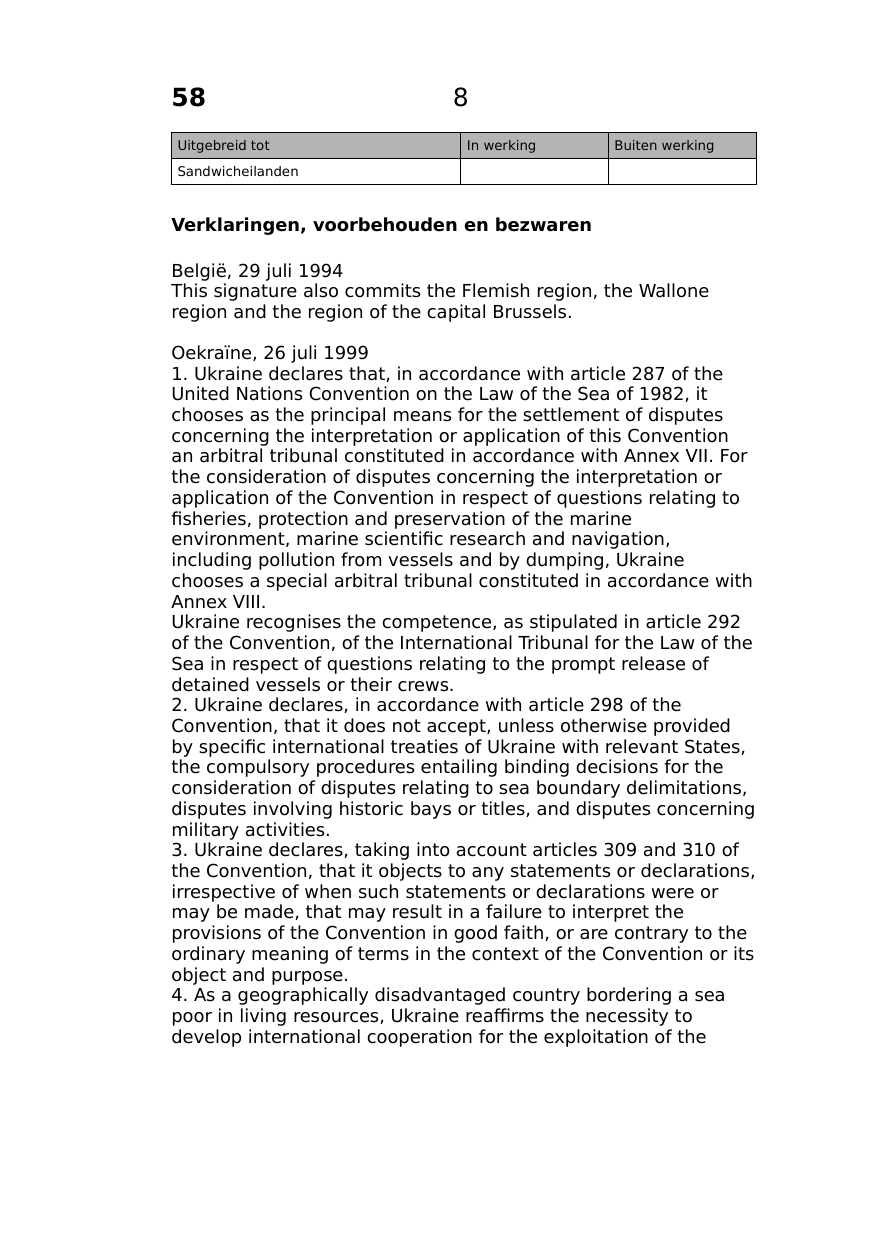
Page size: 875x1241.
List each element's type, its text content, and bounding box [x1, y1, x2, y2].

text 3. Ukraine declares, taking into account articles 309 and 310 of the Convention, that it objects to any statements or declarations, irrespective of when such statements or declarations were or may be made, that may result in a failure to interpret the provisions of the Convention in good faith, or are contrary to the ordinary meaning of terms in the context of the Convention or its object and purpose. [171, 840, 756, 985]
text 2. Ukraine declares, in accordance with article 298 of the Convention, that it does not accept, unless otherwise provided by specific international treaties of Ukraine with relevant States, the compulsory procedures entailing binding decisions for the consideration of disputes relating to sea boundary delimitations, disputes involving historic bays or titles, and disputes concerning military activities. [171, 695, 756, 840]
table_header Buiten werking [609, 133, 756, 158]
table_header In werking [461, 133, 608, 158]
table_cell [609, 159, 756, 184]
text 4. As a geographically disadvantaged country bordering a sea poor in living resources, Ukraine reaffirms the necessity to develop international cooperation for the exploitation of the [171, 985, 756, 1047]
text Ukraine recognises the competence, as stipulated in article 292 of the Convention, of the International Tribunal for the Law of the Sea in respect of questions relating to the prompt release of detained vessels or their crews. [171, 612, 756, 695]
table_cell Sandwicheilanden [172, 159, 460, 184]
subtitle Verklaringen, voorbehouden en bezwaren [171, 215, 756, 236]
table_cell [461, 159, 608, 184]
table_header Uitgebreid tot [172, 133, 460, 158]
text This signature also commits the Flemish region, the Wallone region and the region of the capital Brussels. [171, 281, 756, 323]
text België, 29 juli 1994 [171, 261, 756, 281]
text 1. Ukraine declares that, in accordance with article 287 of the United Nations Convention on the Law of the Sea of 1982, it chooses as the principal means for the settlement of disputes concerning the interpretation or application of this Convention an arbitral tribunal constituted in accordance with Annex VII. For the consideration of disputes concerning the interpretation or application of the Convention in respect of questions relating to fisheries, protection and preservation of the marine environment, marine scientific research and navigation, including pollution from vessels and by dumping, Ukraine chooses a special arbitral tribunal constituted in accordance with Annex VIII. [171, 363, 756, 612]
text Oekraïne, 26 juli 1999 [171, 343, 756, 363]
